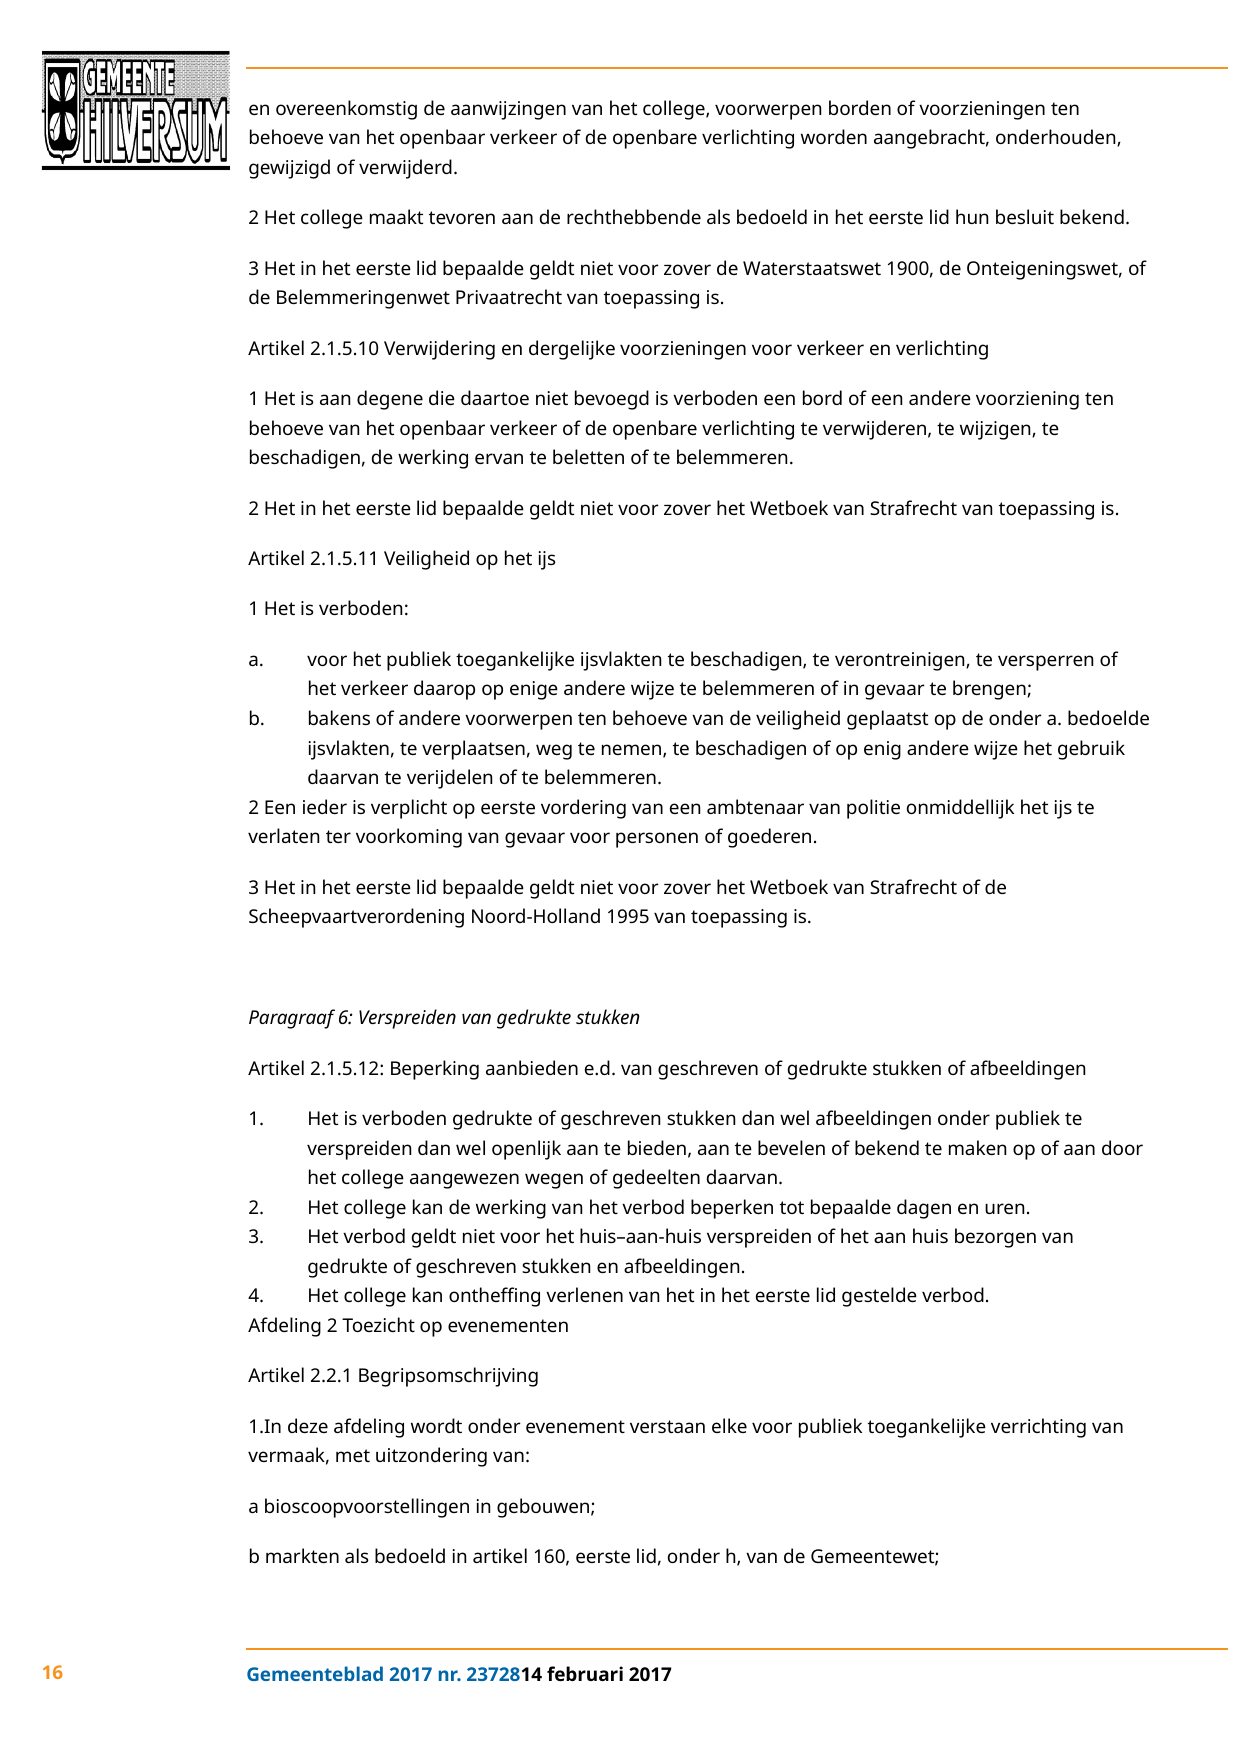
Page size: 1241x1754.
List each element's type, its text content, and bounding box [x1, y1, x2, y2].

text Paragraaf 6: Verspreiden van gedrukte stukken [248, 1004, 1152, 1030]
text 3 Het in het eerste lid bepaalde geldt niet voor zover de Waterstaatswet 1900, de Onteigeningswet, of de Belemmeringenwet Privaatrecht van toepassing is. [248, 255, 1152, 310]
text Artikel 2.1.5.12: Beperking aanbieden e.d. van geschreven of gedrukte stukken of afbeeldingen [248, 1055, 1152, 1081]
text b markten als bedoeld in artikel 160, eerste lid, onder h, van de Gemeentewet; [248, 1543, 1152, 1569]
text en overeenkomstig de aanwijzingen van het college, voorwerpen borden of voorzieningen ten behoeve van het openbaar verkeer of de openbare verlichting worden aangebracht, onderhouden, gewijzigd of verwijderd. [248, 95, 1152, 180]
text Afdeling 2 Toezicht op evenementen [248, 1312, 1152, 1338]
list Het college kan de werking van het verbod beperken tot bepaalde dagen en uren. [248, 1194, 1152, 1220]
text Artikel 2.1.5.11 Veiligheid op het ijs [248, 545, 1152, 571]
text Artikel 2.2.1 Begripsomschrijving [248, 1363, 1152, 1388]
text 1 Het is verboden: [248, 596, 1152, 621]
list Het is verboden gedrukte of geschreven stukken dan wel afbeeldingen onder publiek te verspreiden dan wel openlijk aan te bieden, aan te bevelen of bekend te maken op of aan door het college aangewezen wegen of gedeelten daarvan. [248, 1105, 1152, 1190]
text 2 Een ieder is verplicht op eerste vordering van een ambtenaar van politie onmiddellijk het ijs te verlaten ter voorkoming van gevaar voor personen of goederen. [248, 794, 1152, 849]
text 3 Het in het eerste lid bepaalde geldt niet voor zover het Wetboek van Strafrecht of de Scheepvaartverordening Noord-Holland 1995 van toepassing is. [248, 874, 1152, 929]
list Het college kan ontheffing verlenen van het in het eerste lid gestelde verbod. [248, 1283, 1152, 1308]
picture [41, 47, 231, 172]
list bakens of andere voorwerpen ten behoeve van de veiligheid geplaatst op de onder a. bedoelde ijsvlakten, te verplaatsen, weg te nemen, te beschadigen of op enig andere wijze het gebruik daarvan te verijdelen of te belemmeren. [248, 705, 1152, 790]
text 1.In deze afdeling wordt onder evenement verstaan elke voor publiek toegankelijke verrichting van vermaak, met uitzondering van: [248, 1413, 1152, 1468]
text Artikel 2.1.5.10 Verwijdering en dergelijke voorzieningen voor verkeer en verlichting [248, 335, 1152, 361]
list Het verbod geldt niet voor het huis–aan-huis verspreiden of het aan huis bezorgen van gedrukte of geschreven stukken en afbeeldingen. [248, 1223, 1152, 1279]
text 2 Het college maakt tevoren aan de rechthebbende als bedoeld in het eerste lid hun besluit bekend. [248, 204, 1152, 230]
text a bioscoopvoorstellingen in gebouwen; [248, 1493, 1152, 1519]
list voor het publiek toegankelijke ijsvlakten te beschadigen, te verontreinigen, te versperren of het verkeer daarop op enige andere wijze te belemmeren of in gevaar te brengen; [248, 646, 1152, 701]
text 2 Het in het eerste lid bepaalde geldt niet voor zover het Wetboek van Strafrecht van toepassing is. [248, 495, 1152, 521]
text 1 Het is aan degene die daartoe niet bevoegd is verboden een bord of een andere voorziening ten behoeve van het openbaar verkeer of de openbare verlichting te verwijderen, te wijzigen, te beschadigen, de werking ervan te beletten of te belemmeren. [248, 385, 1152, 470]
